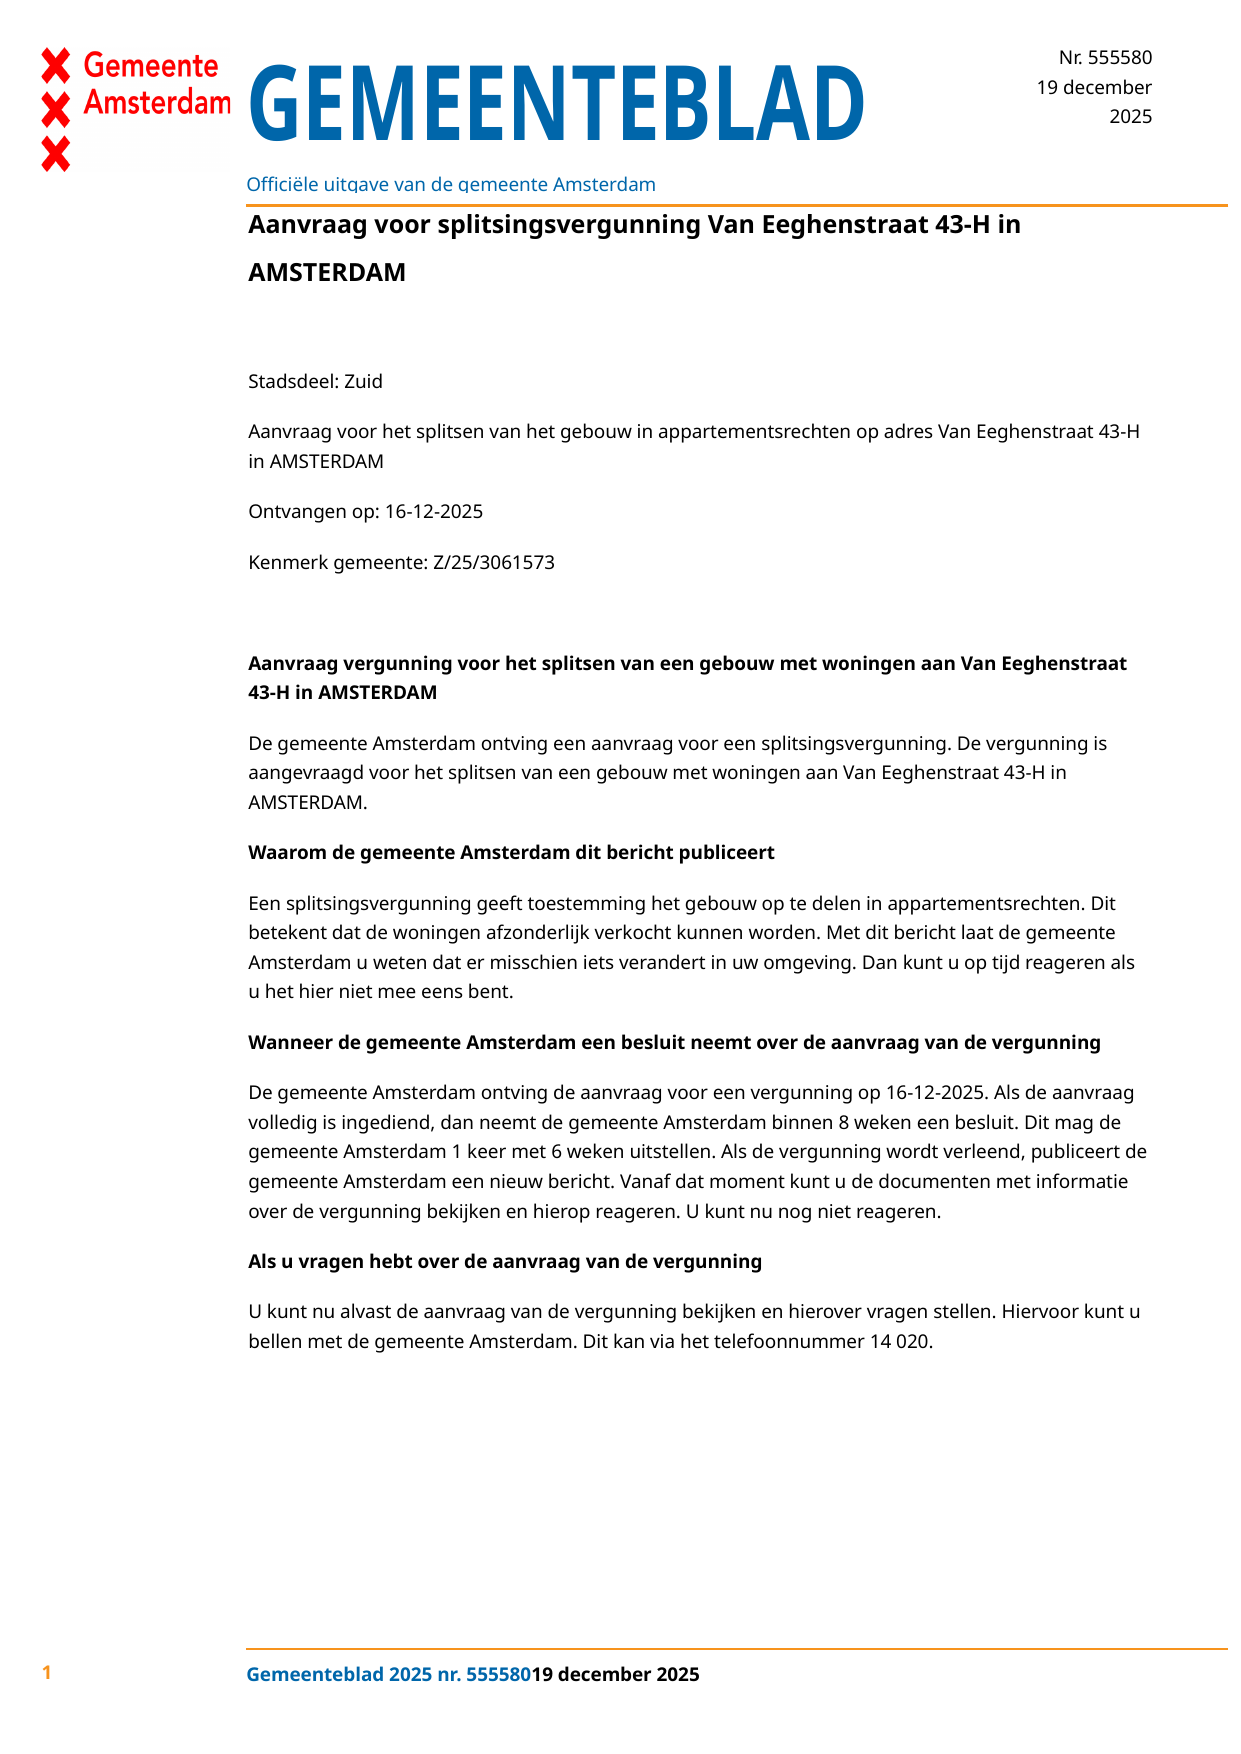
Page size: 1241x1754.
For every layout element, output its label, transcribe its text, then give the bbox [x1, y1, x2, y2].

text Een splitsingsvergunning geeft toestemming het gebouw op te delen in appartementsrechten. Dit betekent dat de woningen afzonderlijk verkocht kunnen worden. Met dit bericht laat de gemeente Amsterdam u weten dat er misschien iets verandert in uw omgeving. Dan kunt u op tijd reageren als u het hier niet mee eens bent. [248, 890, 1152, 1004]
text Aanvraag voor het splitsen van het gebouw in appartementsrechten op adres Van Eeghenstraat 43-H in AMSTERDAM [248, 419, 1152, 474]
text Wanneer de gemeente Amsterdam een besluit neemt over de aanvraag van de vergunning [248, 1029, 1152, 1055]
text Kenmerk gemeente: Z/25/3061573 [248, 549, 1152, 575]
text Aanvraag vergunning voor het splitsen van een gebouw met woningen aan Van Eeghenstraat 43-H in AMSTERDAM [248, 650, 1152, 705]
picture [41, 47, 231, 172]
text Waarom de gemeente Amsterdam dit bericht publiceert [248, 839, 1152, 865]
text Als u vragen hebt over de aanvraag van de vergunning [248, 1248, 1152, 1274]
text Stadsdeel: Zuid [248, 368, 1152, 394]
text U kunt nu alvast de aanvraag van de vergunning bekijken en hierover vragen stellen. Hiervoor kunt u bellen met de gemeente Amsterdam. Dit kan via het telefoonnummer 14 020. [248, 1299, 1152, 1354]
text Ontvangen op: 16-12-2025 [248, 499, 1152, 524]
text Aanvraag voor splitsingsvergunning Van Eeghenstraat 43-H in AMSTERDAM [248, 207, 1152, 288]
text De gemeente Amsterdam ontving de aanvraag voor een vergunning op 16-12-2025. Als de aanvraag volledig is ingediend, dan neemt de gemeente Amsterdam binnen 8 weken een besluit. Dit mag de gemeente Amsterdam 1 keer met 6 weken uitstellen. Als de vergunning wordt verleend, publiceert de gemeente Amsterdam een nieuw bericht. Vanaf dat moment kunt u de documenten met informatie over de vergunning bekijken en hierop reageren. U kunt nu nog niet reageren. [248, 1079, 1152, 1224]
text De gemeente Amsterdam ontving een aanvraag voor een splitsingsvergunning. De vergunning is aangevraagd voor het splitsen van een gebouw met woningen aan Van Eeghenstraat 43-H in AMSTERDAM. [248, 730, 1152, 815]
